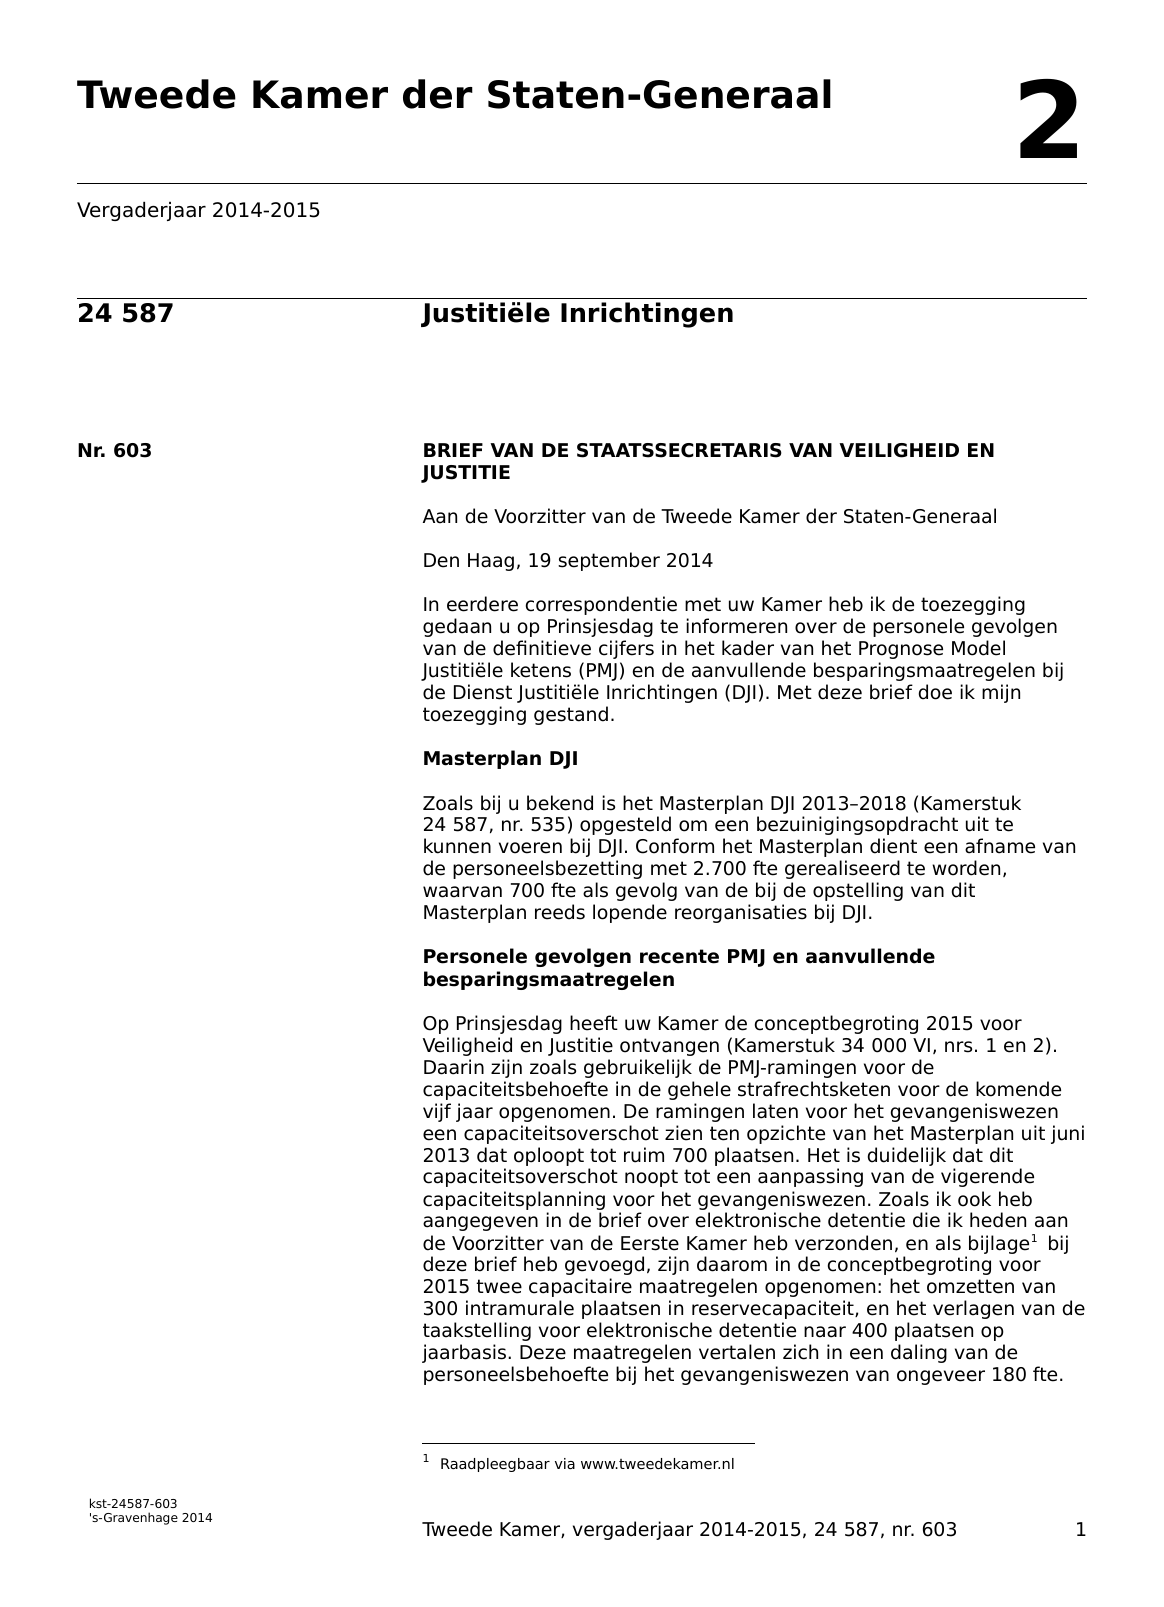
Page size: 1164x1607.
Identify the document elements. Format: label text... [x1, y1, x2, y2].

text Raadpleegbaar via www.tweedekamer.nl [422, 1452, 1087, 1474]
text Aan de Voorzitter van de Tweede Kamer der Staten-Generaal [422, 506, 1087, 528]
subtitle Personele gevolgen recente PMJ en aanvullende besparingsmaatregelen [422, 946, 1087, 990]
subtitle Masterplan DJI [422, 748, 1087, 770]
subtitle 24 587 Justitiële Inrichtingen [77, 299, 1087, 329]
text Zoals bij u bekend is het Masterplan DJI 2013–2018 (Kamerstuk 24 587, nr. 535) opgesteld om een bezuinigingsopdracht uit te kunnen voeren bij DJI. Conform het Masterplan dient een afname van de personeelsbezetting met 2.700 fte gerealiseerd te worden, waarvan 700 fte als gevolg van de bij de opstelling van dit Masterplan reeds lopende reorganisaties bij DJI. [422, 792, 1087, 924]
text 's-Gravenhage 2014 [88, 1511, 323, 1525]
text kst-24587-603 [88, 1497, 323, 1511]
text In eerdere correspondentie met uw Kamer heb ik de toezegging gedaan u op Prinsjesdag te informeren over de personele gevolgen van de definitieve cijfers in het kader van het Prognose Model Justitiële ketens (PMJ) en de aanvullende besparingsmaatregelen bij de Dienst Justitiële Inrichtingen (DJI). Met deze brief doe ik mijn toezegging gestand. [422, 594, 1087, 726]
text Op Prinsjesdag heeft uw Kamer de conceptbegroting 2015 voor Veiligheid en Justitie ontvangen (Kamerstuk 34 000 VI, nrs. 1 en 2). Daarin zijn zoals gebruikelijk de PMJ-ramingen voor de capaciteitsbehoefte in de gehele strafrechtsketen voor de komende vijf jaar opgenomen. De ramingen laten voor het gevangeniswezen een capaciteitsoverschot zien ten opzichte van het Masterplan uit juni 2013 dat oploopt tot ruim 700 plaatsen. Het is duidelijk dat dit capaciteitsoverschot noopt tot een aanpassing van de vigerende capaciteitsplanning voor het gevangeniswezen. Zoals ik ook heb aangegeven in de brief over elektronische detentie die ik heden aan de Voorzitter van de Eerste Kamer heb verzonden, en als bijlage bij deze brief heb gevoegd, zijn daarom in de conceptbegroting voor 2015 twee capacitaire maatregelen opgenomen: het omzetten van 300 intramurale plaatsen in reservecapaciteit, en het verlagen van de taakstelling voor elektronische detentie naar 400 plaatsen op jaarbasis. Deze maatregelen vertalen zich in een daling van de personeelsbehoefte bij het gevangeniswezen van ongeveer 180 fte. [422, 1013, 1087, 1386]
subtitle Nr. 603 BRIEF VAN DE STAATSSECRETARIS VAN VEILIGHEID EN JUSTITIE [77, 440, 1087, 484]
text Den Haag, 19 september 2014 [422, 550, 1087, 572]
table_header 2 [886, 59, 1087, 183]
table_cell Vergaderjaar 2014-2015 [77, 184, 1087, 298]
table_header Tweede Kamer der Staten-Generaal [77, 59, 886, 183]
